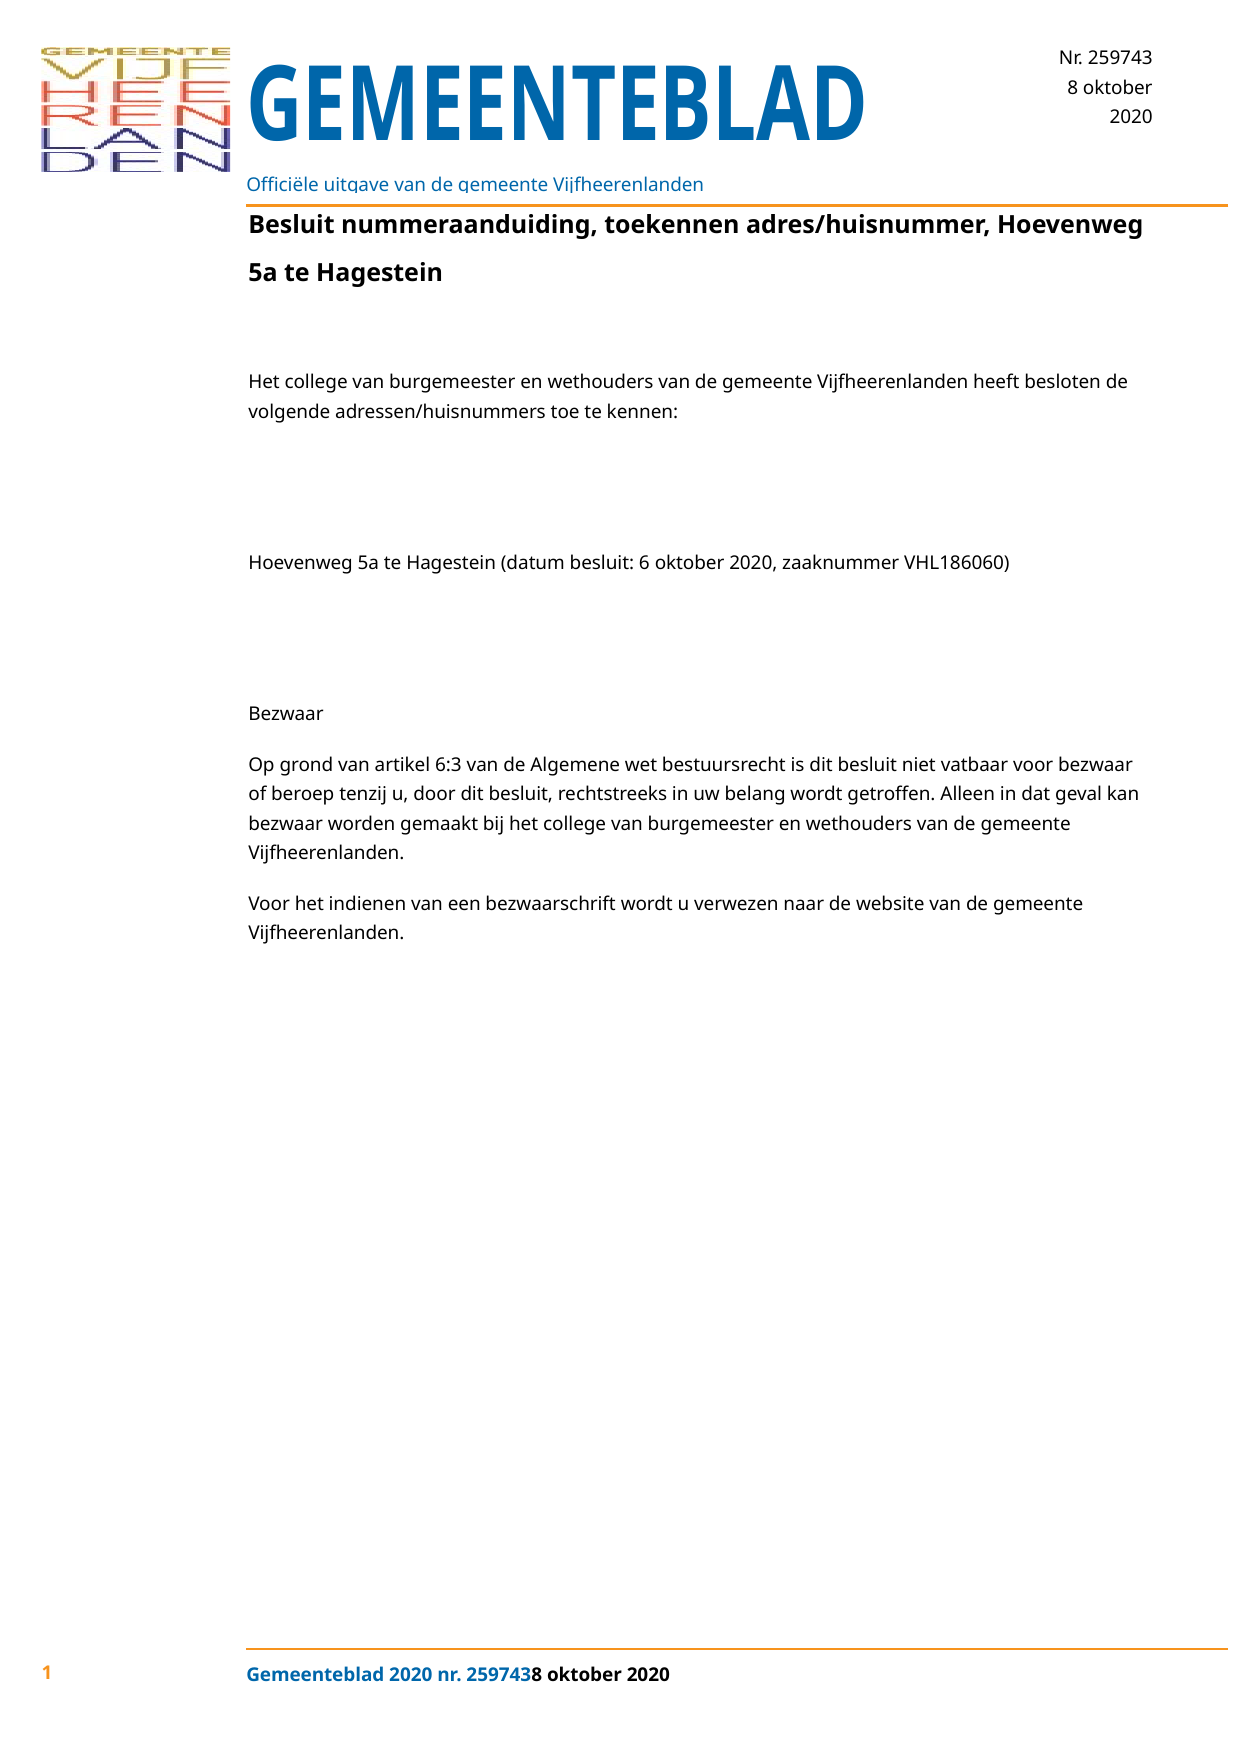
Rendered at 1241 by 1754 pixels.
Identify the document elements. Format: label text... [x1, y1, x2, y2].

text Voor het indienen van een bezwaarschrift wordt u verwezen naar de website van de gemeente Vijfheerenlanden. [248, 890, 1152, 945]
text Hoevenweg 5a te Hagestein (datum besluit: 6 oktober 2020, zaaknummer VHL186060) [248, 549, 1152, 575]
text Het college van burgemeester en wethouders van de gemeente Vijfheerenlanden heeft besloten de volgende adressen/huisnummers toe te kennen: [248, 368, 1152, 424]
text Op grond van artikel 6:3 van de Algemene wet bestuursrecht is dit besluit niet vatbaar voor bezwaar of beroep tenzij u, door dit besluit, rechtstreeks in uw belang wordt getroffen. Alleen in dat geval kan bezwaar worden gemaakt bij het college van burgemeester en wethouders van de gemeente Vijfheerenlanden. [248, 751, 1152, 865]
text Bezwaar [248, 700, 1152, 726]
text Besluit nummeraanduiding, toekennen adres/huisnummer, Hoevenweg 5a te Hagestein [248, 207, 1152, 288]
picture [41, 47, 231, 172]
